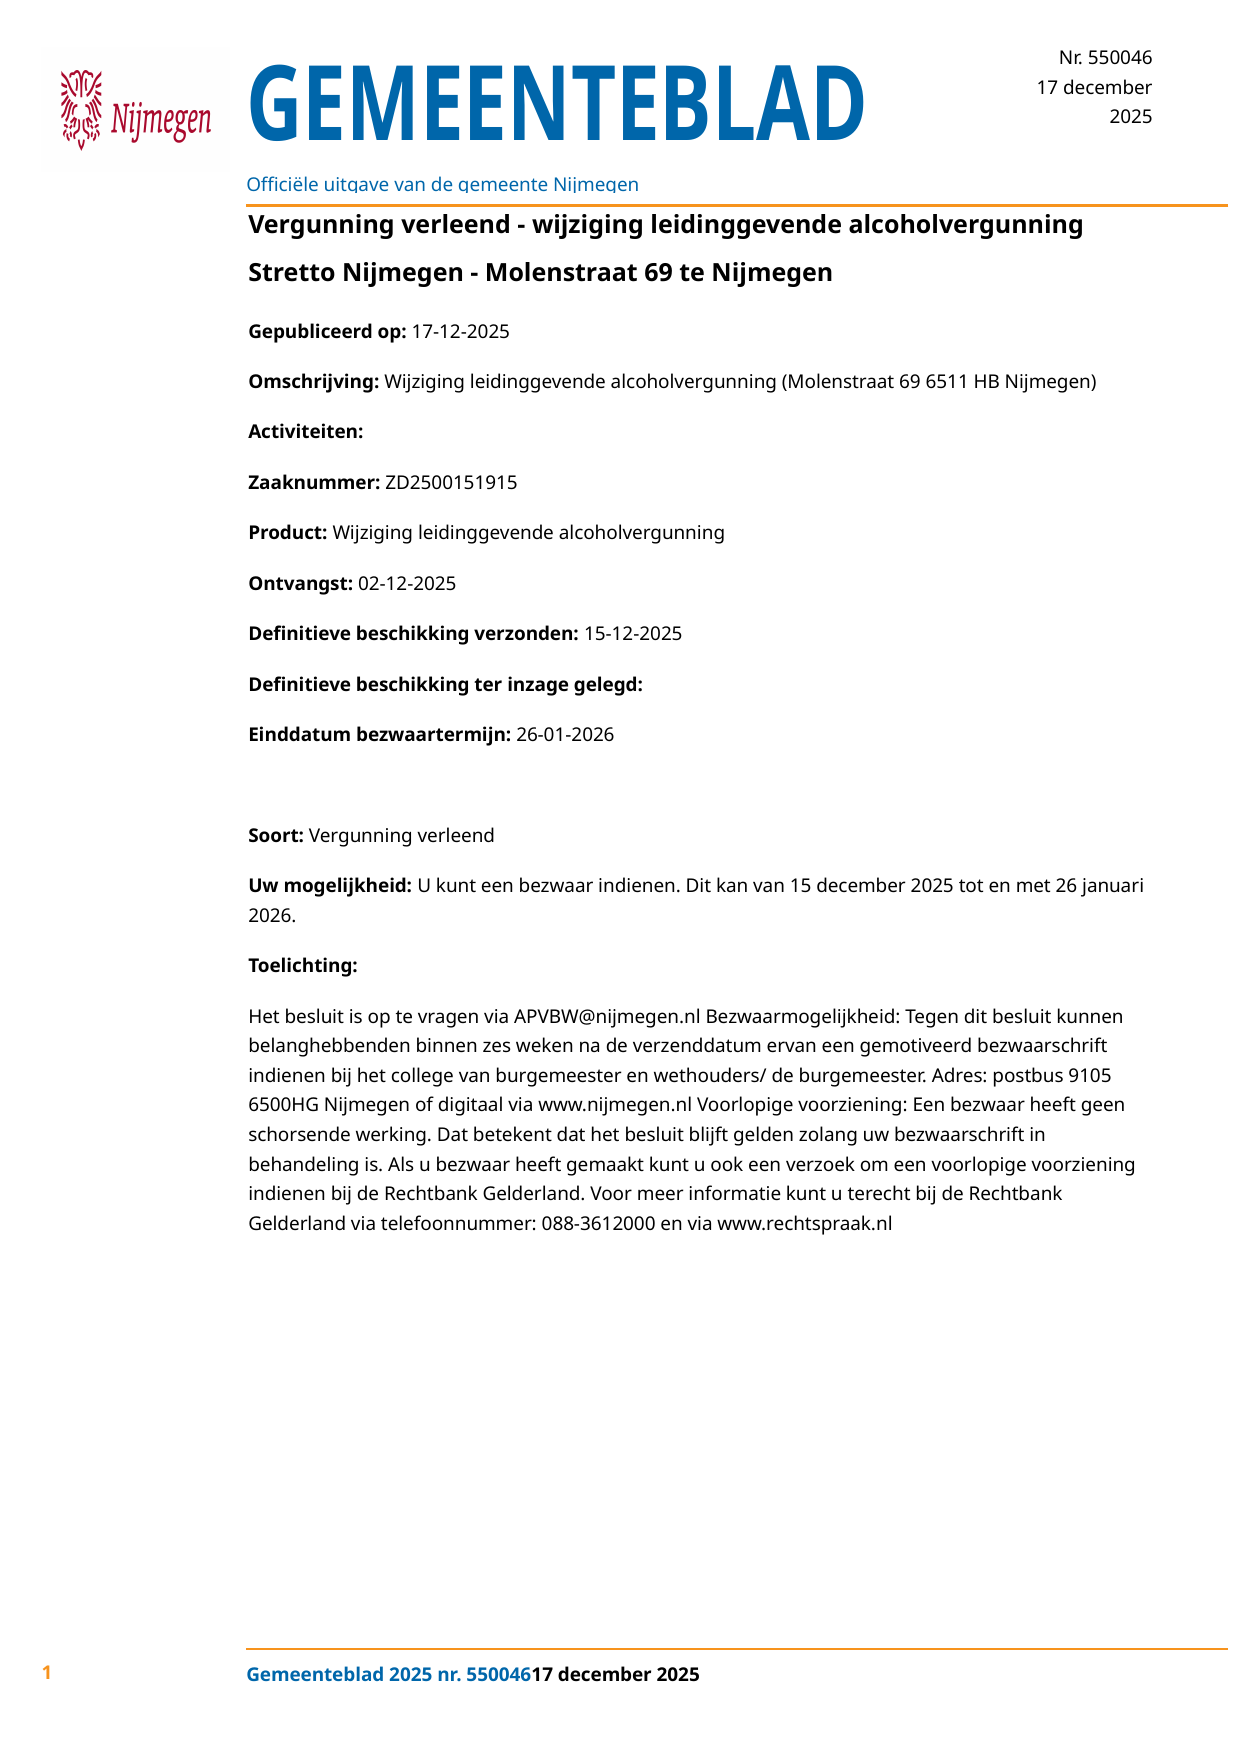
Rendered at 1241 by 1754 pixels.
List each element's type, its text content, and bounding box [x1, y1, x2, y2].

text Activiteiten: [248, 419, 1152, 444]
text Gepubliceerd op: 17-12-2025 [248, 318, 1152, 344]
text Definitieve beschikking ter inzage gelegd: [248, 671, 1152, 697]
text Toelichting: [248, 952, 1152, 978]
text Einddatum bezwaartermijn: 26-01-2026 [248, 721, 1152, 747]
text Product: Wijziging leidinggevende alcoholvergunning [248, 519, 1152, 545]
picture [41, 47, 231, 172]
text Uw mogelijkheid: U kunt een bezwaar indienen. Dit kan van 15 december 2025 tot en met 26 januari 2026. [248, 872, 1152, 928]
text Soort: Vergunning verleend [248, 822, 1152, 848]
text Vergunning verleend - wijziging leidinggevende alcoholvergunning Stretto Nijmegen - Molenstraat 69 te Nijmegen [248, 207, 1152, 288]
text Het besluit is op te vragen via APVBW@nijmegen.nl Bezwaarmogelijkheid: Tegen dit besluit kunnen belanghebbenden binnen zes weken na de verzenddatum ervan een gemotiveerd bezwaarschrift indienen bij het college van burgemeester en wethouders/ de burgemeester. Adres: postbus 9105 6500HG Nijmegen of digitaal via www.nijmegen.nl Voorlopige voorziening: Een bezwaar heeft geen schorsende werking. Dat betekent dat het besluit blijft gelden zolang uw bezwaarschrift in behandeling is. Als u bezwaar heeft gemaakt kunt u ook een verzoek om een voorlopige voorziening indienen bij de Rechtbank Gelderland. Voor meer informatie kunt u terecht bij de Rechtbank Gelderland via telefoonnummer: 088-3612000 en via www.rechtspraak.nl [248, 1003, 1152, 1236]
text Ontvangst: 02-12-2025 [248, 570, 1152, 596]
text Definitieve beschikking verzonden: 15-12-2025 [248, 620, 1152, 646]
text Omschrijving: Wijziging leidinggevende alcoholvergunning (Molenstraat 69 6511 HB Nijmegen) [248, 368, 1152, 394]
text Zaaknummer: ZD2500151915 [248, 469, 1152, 495]
